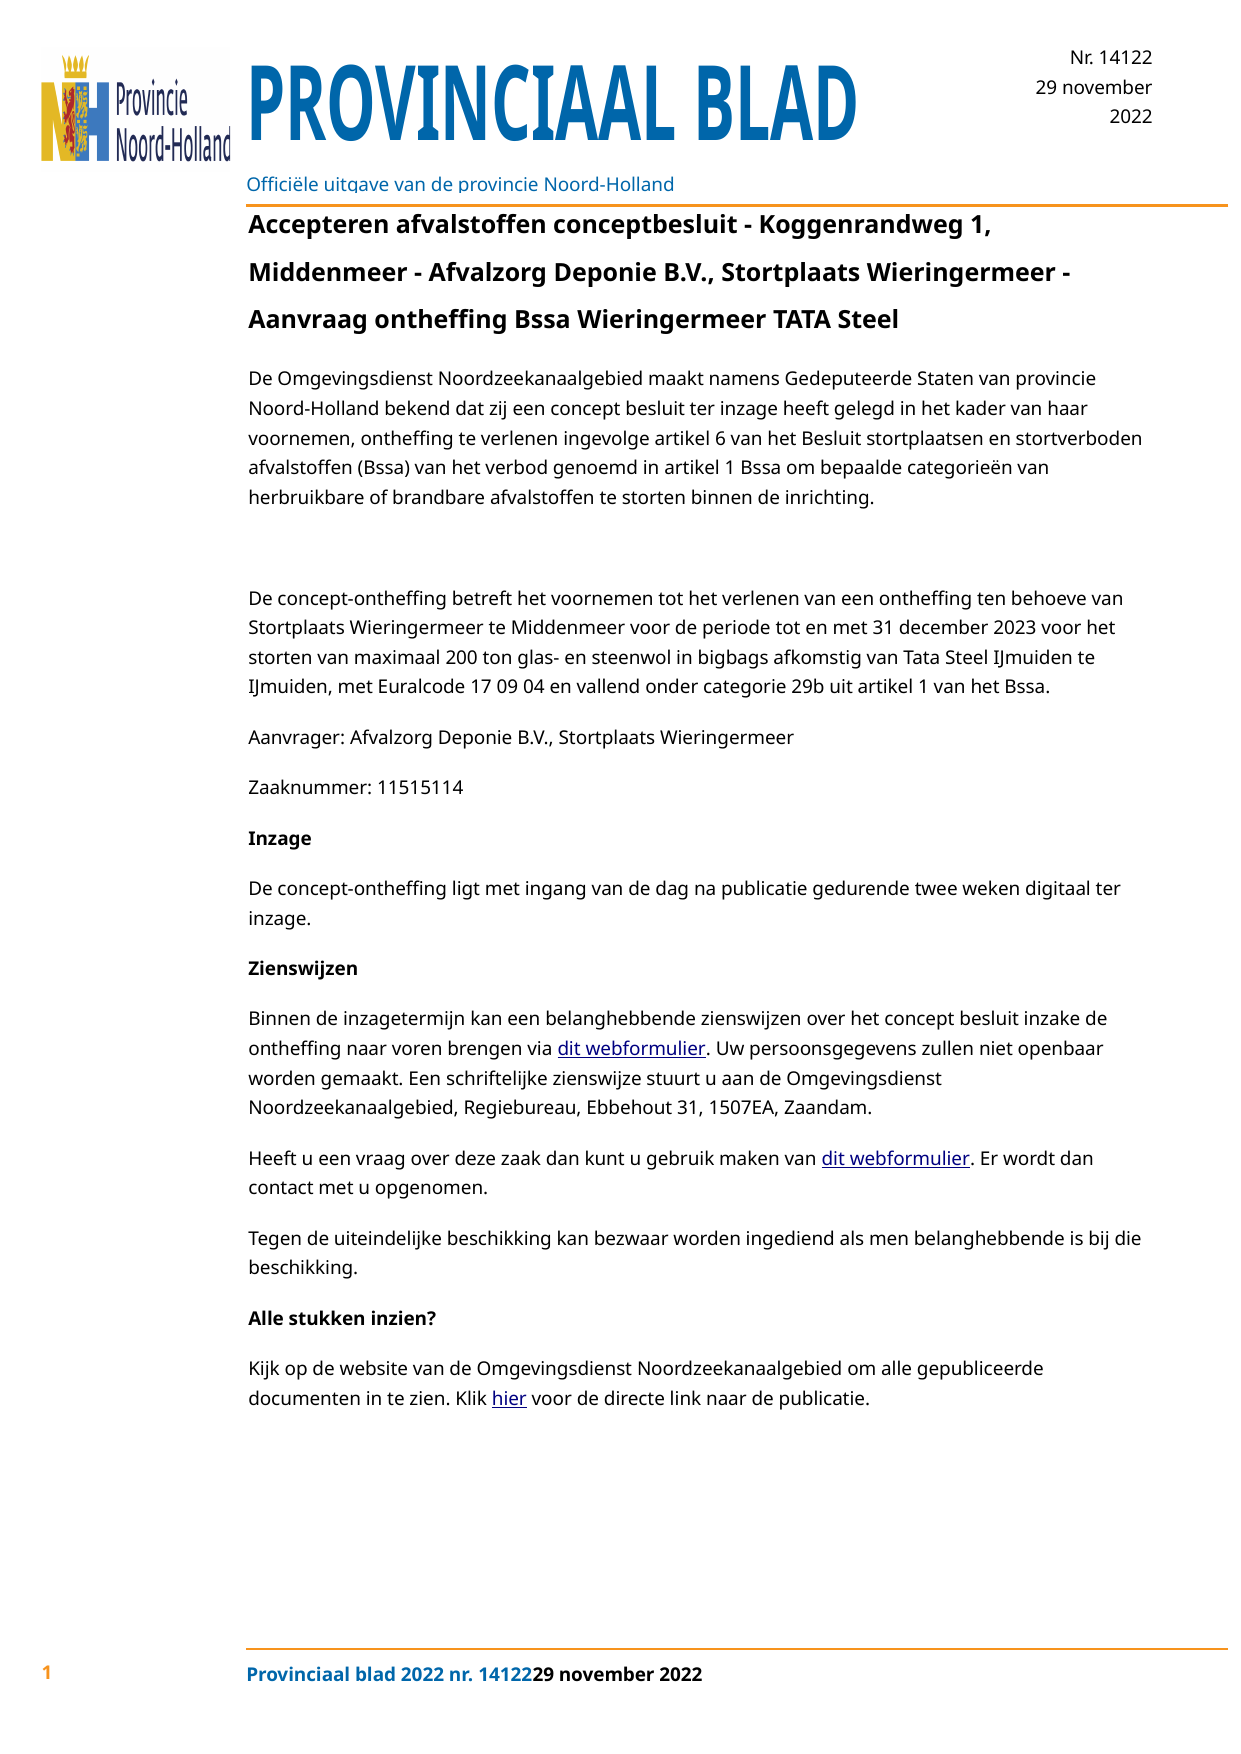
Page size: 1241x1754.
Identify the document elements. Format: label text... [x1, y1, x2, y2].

text Alle stukken inzien? [248, 1305, 1152, 1330]
picture [41, 47, 231, 172]
text Kijk op de website van de Omgevingsdienst Noordzeekanaalgebied om alle gepubliceerde documenten in te zien. Klik hier voor de directe link naar de publicatie. [248, 1355, 1152, 1410]
text De concept-ontheffing ligt met ingang van de dag na publicatie gedurende twee weken digitaal ter inzage. [248, 875, 1152, 930]
text Accepteren afvalstoffen conceptbesluit - Koggenrandweg 1, Middenmeer - Afvalzorg Deponie B.V., Stortplaats Wieringermeer - Aanvraag ontheffing Bssa Wieringermeer TATA Steel [248, 207, 1152, 336]
text Binnen de inzagetermijn kan een belanghebbende zienswijzen over het concept besluit inzake de ontheffing naar voren brengen via dit webformulier. Uw persoonsgegevens zullen niet openbaar worden gemaakt. Een schriftelijke zienswijze stuurt u aan de Omgevingsdienst Noordzeekanaalgebied, Regiebureau, Ebbehout 31, 1507EA, Zaandam. [248, 1006, 1152, 1120]
text Zaaknummer: 11515114 [248, 774, 1152, 800]
text De Omgevingsdienst Noordzeekanaalgebied maakt namens Gedeputeerde Staten van provincie Noord-Holland bekend dat zij een concept besluit ter inzage heeft gelegd in het kader van haar voornemen, ontheffing te verlenen ingevolge artikel 6 van het Besluit stortplaatsen en stortverboden afvalstoffen (Bssa) van het verbod genoemd in artikel 1 Bssa om bepaalde categorieën van herbruikbare of brandbare afvalstoffen te storten binnen de inrichting. [248, 366, 1152, 509]
text Tegen de uiteindelijke beschikking kan bezwaar worden ingediend als men belanghebbende is bij die beschikking. [248, 1225, 1152, 1280]
text Heeft u een vraag over deze zaak dan kunt u gebruik maken van dit webformulier. Er wordt dan contact met u opgenomen. [248, 1145, 1152, 1200]
text Inzage [248, 825, 1152, 850]
text De concept-ontheffing betreft het voornemen tot het verlenen van een ontheffing ten behoeve van Stortplaats Wieringermeer te Middenmeer voor de periode tot en met 31 december 2023 voor het storten van maximaal 200 ton glas- en steenwol in bigbags afkomstig van Tata Steel IJmuiden te IJmuiden, met Euralcode 17 09 04 en vallend onder categorie 29b uit artikel 1 van het Bssa. [248, 585, 1152, 699]
text Aanvrager: Afvalzorg Deponie B.V., Stortplaats Wieringermeer [248, 724, 1152, 749]
text Zienswijzen [248, 955, 1152, 981]
